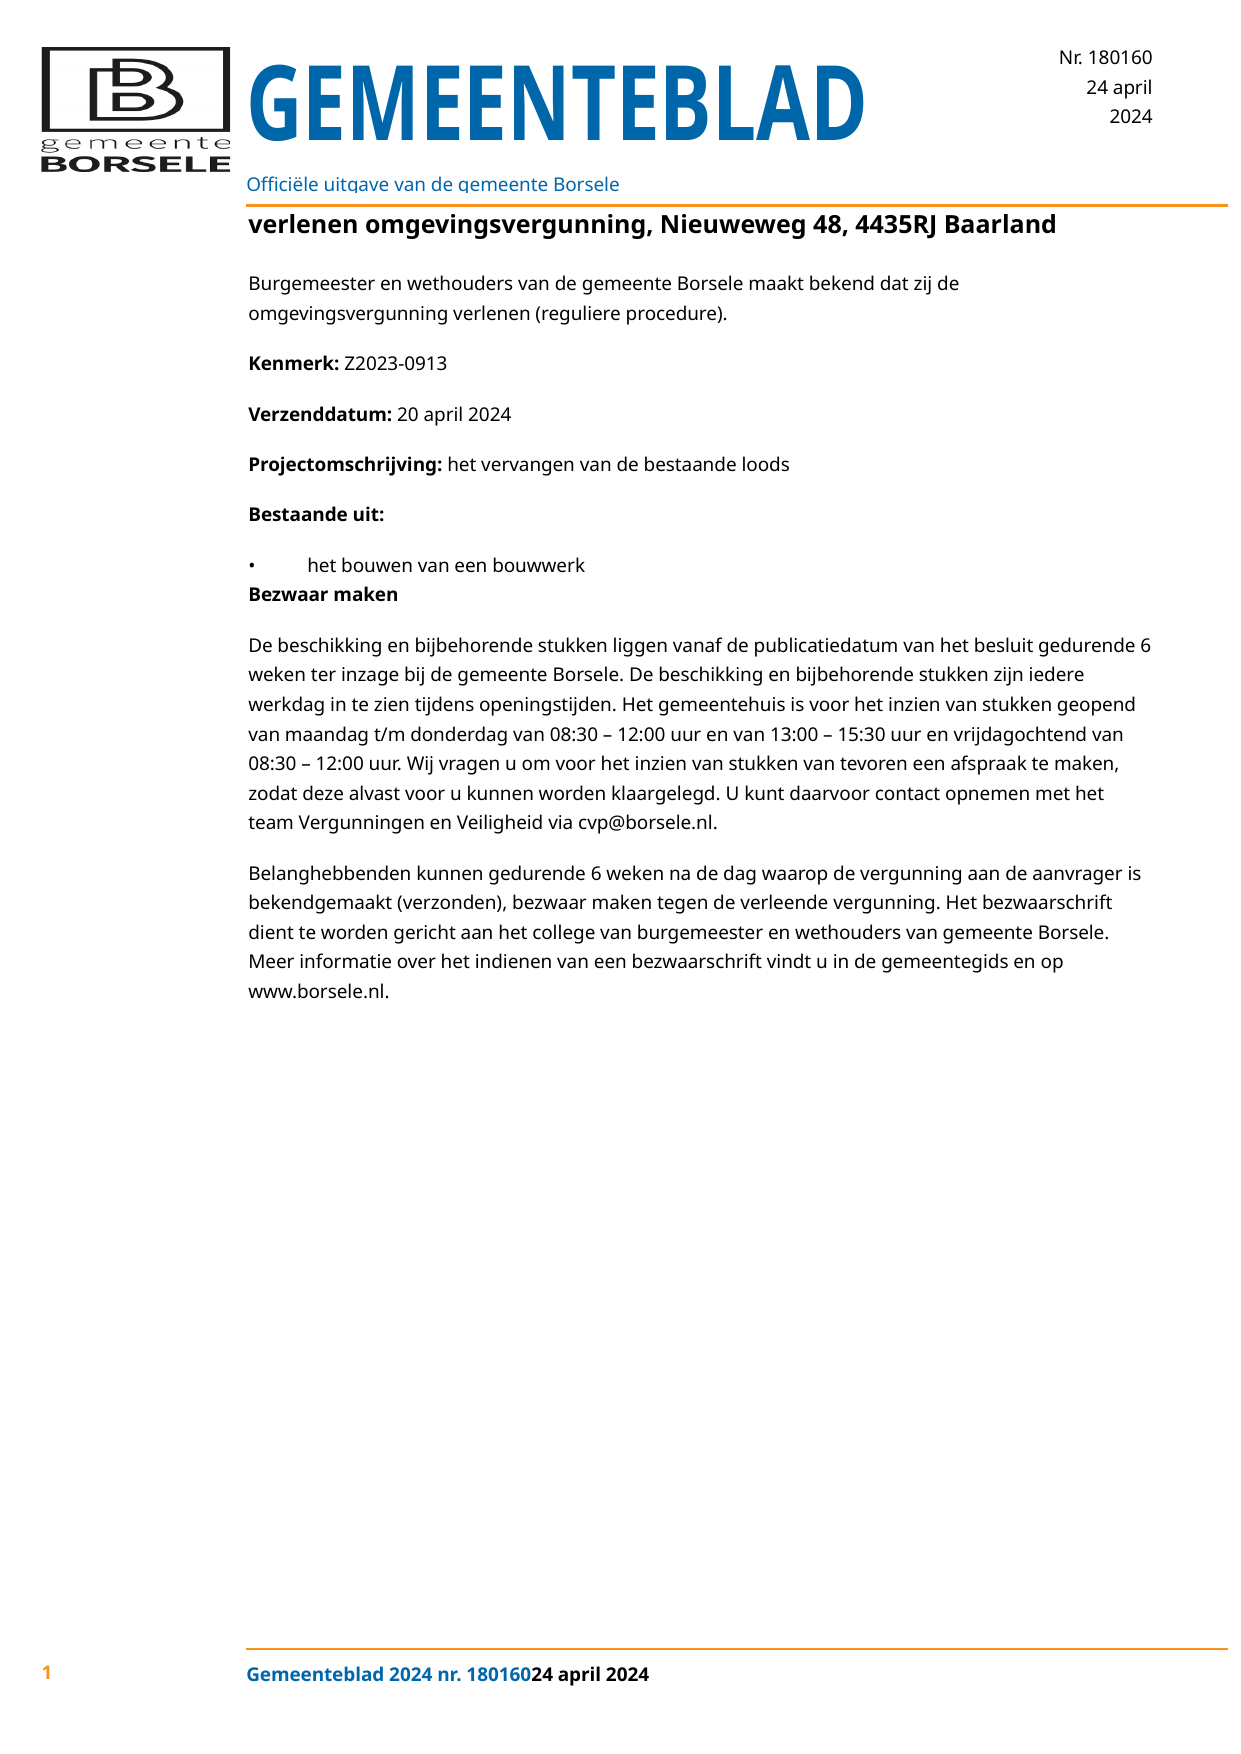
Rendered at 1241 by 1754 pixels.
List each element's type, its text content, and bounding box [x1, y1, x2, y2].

text Verzenddatum: 20 april 2024 [248, 401, 1152, 426]
text Projectomschrijving: het vervangen van de bestaande loods [248, 451, 1152, 477]
text Burgemeester en wethouders van de gemeente Borsele maakt bekend dat zij de omgevingsvergunning verlenen (reguliere procedure). [248, 270, 1152, 326]
text Bestaande uit: [248, 502, 1152, 527]
text Belanghebbenden kunnen gedurende 6 weken na de dag waarop de vergunning aan de aanvrager is bekendgemaakt (verzonden), bezwaar maken tegen de verleende vergunning. Het bezwaarschrift dient te worden gericht aan het college van burgemeester en wethouders van gemeente Borsele. Meer informatie over het indienen van een bezwaarschrift vindt u in de gemeentegids en op www.borsele.nl. [248, 860, 1152, 1004]
text Bezwaar maken [248, 582, 1152, 607]
list het bouwen van een bouwwerk [248, 552, 1152, 578]
picture [41, 47, 231, 172]
text De beschikking en bijbehorende stukken liggen vanaf de publicatiedatum van het besluit gedurende 6 weken ter inzage bij de gemeente Borsele. De beschikking en bijbehorende stukken zijn iedere werkdag in te zien tijdens openingstijden. Het gemeentehuis is voor het inzien van stukken geopend van maandag t/m donderdag van 08:30 – 12:00 uur en van 13:00 – 15:30 uur en vrijdagochtend van 08:30 – 12:00 uur. Wij vragen u om voor het inzien van stukken van tevoren een afspraak te maken, zodat deze alvast voor u kunnen worden klaargelegd. U kunt daarvoor contact opnemen met het team Vergunningen en Veiligheid via cvp@borsele.nl. [248, 632, 1152, 835]
text Kenmerk: Z2023-0913 [248, 350, 1152, 376]
text verlenen omgevingsvergunning, Nieuweweg 48, 4435RJ Baarland [248, 207, 1152, 241]
